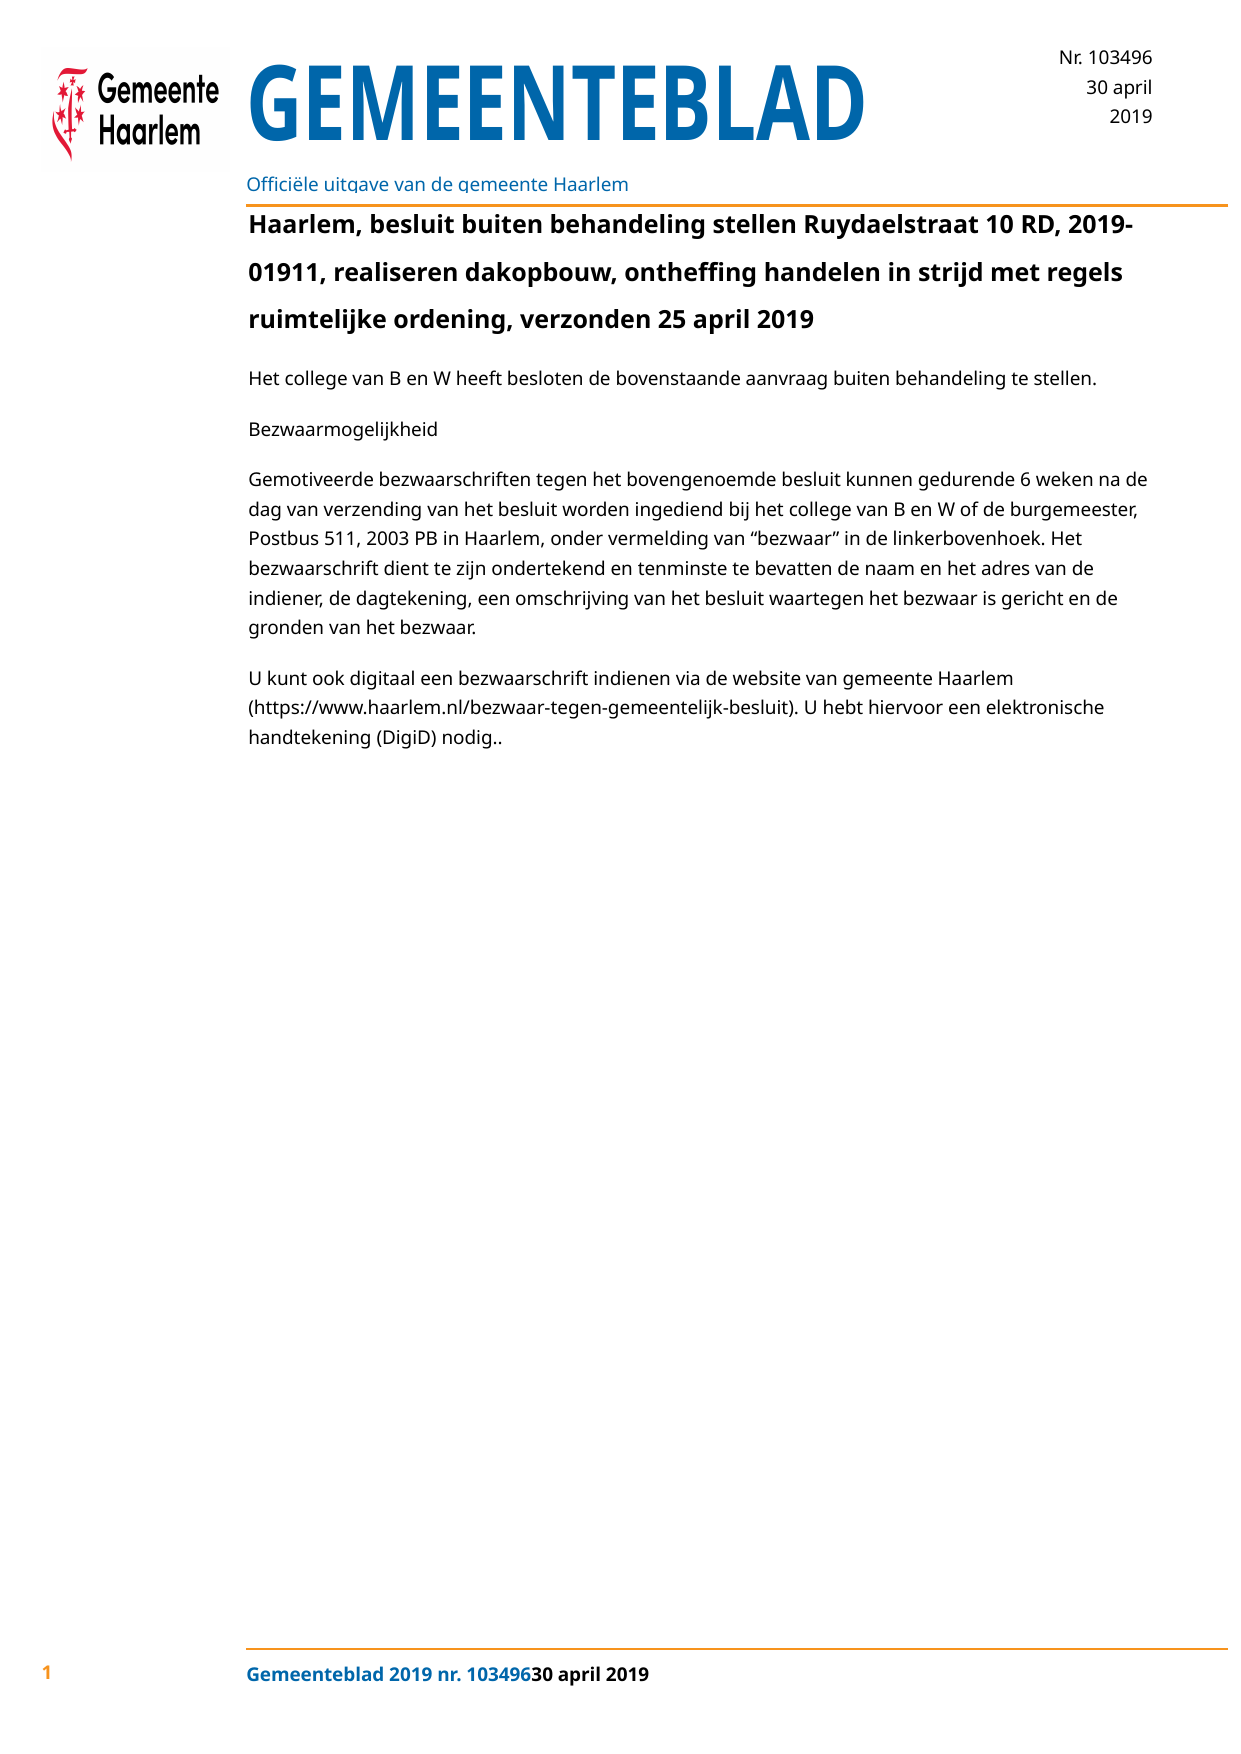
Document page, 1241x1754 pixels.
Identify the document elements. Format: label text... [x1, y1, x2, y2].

text Het college van B en W heeft besloten de bovenstaande aanvraag buiten behandeling te stellen. [248, 366, 1152, 391]
text Haarlem, besluit buiten behandeling stellen Ruydaelstraat 10 RD, 2019-01911, realiseren dakopbouw, ontheffing handelen in strijd met regels ruimtelijke ordening, verzonden 25 april 2019 [248, 207, 1152, 336]
text U kunt ook digitaal een bezwaarschrift indienen via de website van gemeente Haarlem (https://www.haarlem.nl/bezwaar-tegen-gemeentelijk-besluit). U hebt hiervoor een elektronische handtekening (DigiD) nodig.. [248, 665, 1152, 749]
text Bezwaarmogelijkheid [248, 416, 1152, 442]
text Gemotiveerde bezwaarschriften tegen het bovengenoemde besluit kunnen gedurende 6 weken na de dag van verzending van het besluit worden ingediend bij het college van B en W of de burgemeester, Postbus 511, 2003 PB in Haarlem, onder vermelding van “bezwaar” in de linkerbovenhoek. Het bezwaarschrift dient te zijn ondertekend en tenminste te bevatten de naam en het adres van de indiener, de dagtekening, een omschrijving van het besluit waartegen het bezwaar is gericht en de gronden van het bezwaar. [248, 466, 1152, 640]
picture [41, 47, 231, 172]
